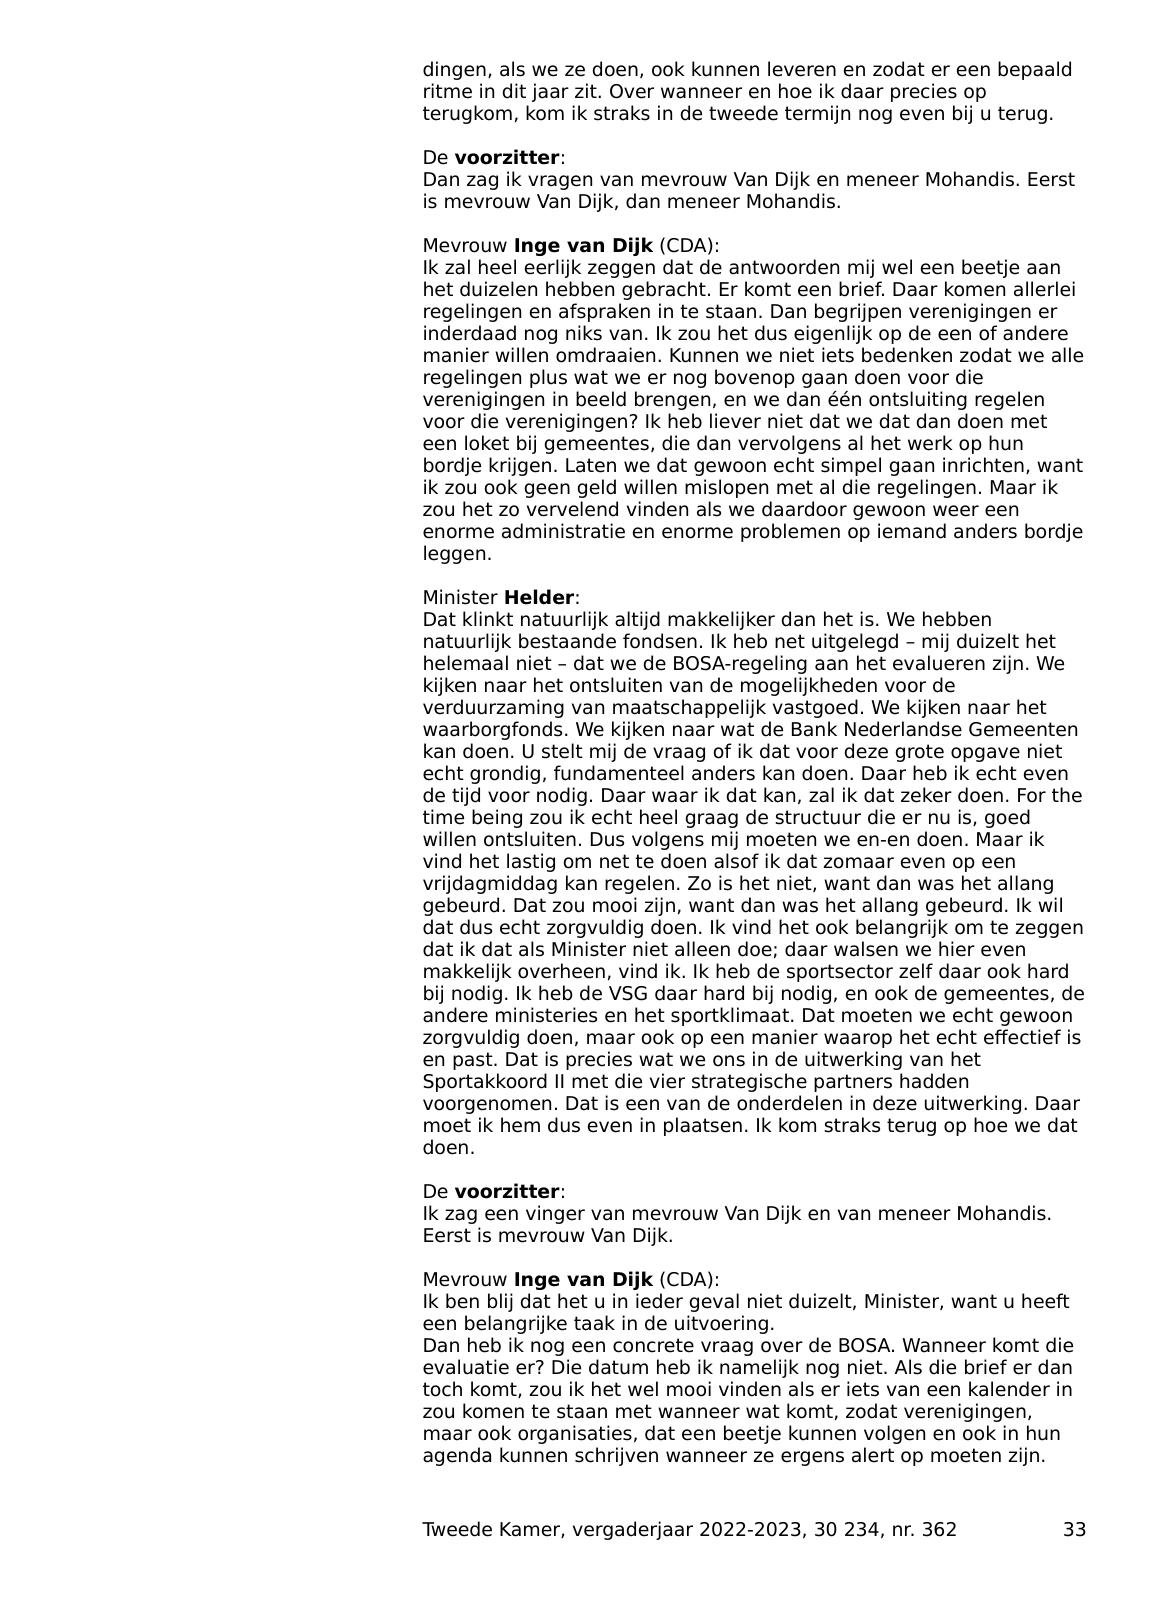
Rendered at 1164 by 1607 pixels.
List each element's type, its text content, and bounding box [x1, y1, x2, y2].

text dingen, als we ze doen, ook kunnen leveren en zodat er een bepaald ritme in dit jaar zit. Over wanneer en hoe ik daar precies op terugkom, kom ik straks in de tweede termijn nog even bij u terug. [422, 59, 1087, 125]
text Ik zag een vinger van mevrouw Van Dijk en van meneer Mohandis. Eerst is mevrouw Van Dijk. [422, 1203, 1087, 1247]
text Mevrouw Inge van Dijk (CDA): [422, 235, 1087, 257]
text Minister Helder: [422, 587, 1087, 609]
text Ik ben blij dat het u in ieder geval niet duizelt, Minister, want u heeft een belangrijke taak in de uitvoering. [422, 1291, 1087, 1335]
text De voorzitter: [422, 147, 1087, 169]
text Dat klinkt natuurlijk altijd makkelijker dan het is. We hebben natuurlijk bestaande fondsen. Ik heb net uitgelegd – mij duizelt het helemaal niet – dat we de BOSA-regeling aan het evalueren zijn. We kijken naar het ontsluiten van de mogelijkheden voor de verduurzaming van maatschappelijk vastgoed. We kijken naar het waarborgfonds. We kijken naar wat de Bank Nederlandse Gemeenten kan doen. U stelt mij de vraag of ik dat voor deze grote opgave niet echt grondig, fundamenteel anders kan doen. Daar heb ik echt even de tijd voor nodig. Daar waar ik dat kan, zal ik dat zeker doen. For the time being zou ik echt heel graag de structuur die er nu is, goed willen ontsluiten. Dus volgens mij moeten we en-en doen. Maar ik vind het lastig om net te doen alsof ik dat zomaar even op een vrijdagmiddag kan regelen. Zo is het niet, want dan was het allang gebeurd. Dat zou mooi zijn, want dan was het allang gebeurd. Ik wil dat dus echt zorgvuldig doen. Ik vind het ook belangrijk om te zeggen dat ik dat als Minister niet alleen doe; daar walsen we hier even makkelijk overheen, vind ik. Ik heb de sportsector zelf daar ook hard bij nodig. Ik heb de VSG daar hard bij nodig, en ook de gemeentes, de andere ministeries en het sportklimaat. Dat moeten we echt gewoon zorgvuldig doen, maar ook op een manier waarop het echt effectief is en past. Dat is precies wat we ons in de uitwerking van het Sportakkoord II met die vier strategische partners hadden voorgenomen. Dat is een van de onderdelen in deze uitwerking. Daar moet ik hem dus even in plaatsen. Ik kom straks terug op hoe we dat doen. [422, 609, 1087, 1159]
text Mevrouw Inge van Dijk (CDA): [422, 1269, 1087, 1291]
text Dan zag ik vragen van mevrouw Van Dijk en meneer Mohandis. Eerst is mevrouw Van Dijk, dan meneer Mohandis. [422, 169, 1087, 213]
text Ik zal heel eerlijk zeggen dat de antwoorden mij wel een beetje aan het duizelen hebben gebracht. Er komt een brief. Daar komen allerlei regelingen en afspraken in te staan. Dan begrijpen verenigingen er inderdaad nog niks van. Ik zou het dus eigenlijk op de een of andere manier willen omdraaien. Kunnen we niet iets bedenken zodat we alle regelingen plus wat we er nog bovenop gaan doen voor die verenigingen in beeld brengen, en we dan één ontsluiting regelen voor die verenigingen? Ik heb liever niet dat we dat dan doen met een loket bij gemeentes, die dan vervolgens al het werk op hun bordje krijgen. Laten we dat gewoon echt simpel gaan inrichten, want ik zou ook geen geld willen mislopen met al die regelingen. Maar ik zou het zo vervelend vinden als we daardoor gewoon weer een enorme administratie en enorme problemen op iemand anders bordje leggen. [422, 257, 1087, 565]
text Dan heb ik nog een concrete vraag over de BOSA. Wanneer komt die evaluatie er? Die datum heb ik namelijk nog niet. Als die brief er dan toch komt, zou ik het wel mooi vinden als er iets van een kalender in zou komen te staan met wanneer wat komt, zodat verenigingen, maar ook organisaties, dat een beetje kunnen volgen en ook in hun agenda kunnen schrijven wanneer ze ergens alert op moeten zijn. [422, 1335, 1087, 1467]
text De voorzitter: [422, 1181, 1087, 1203]
